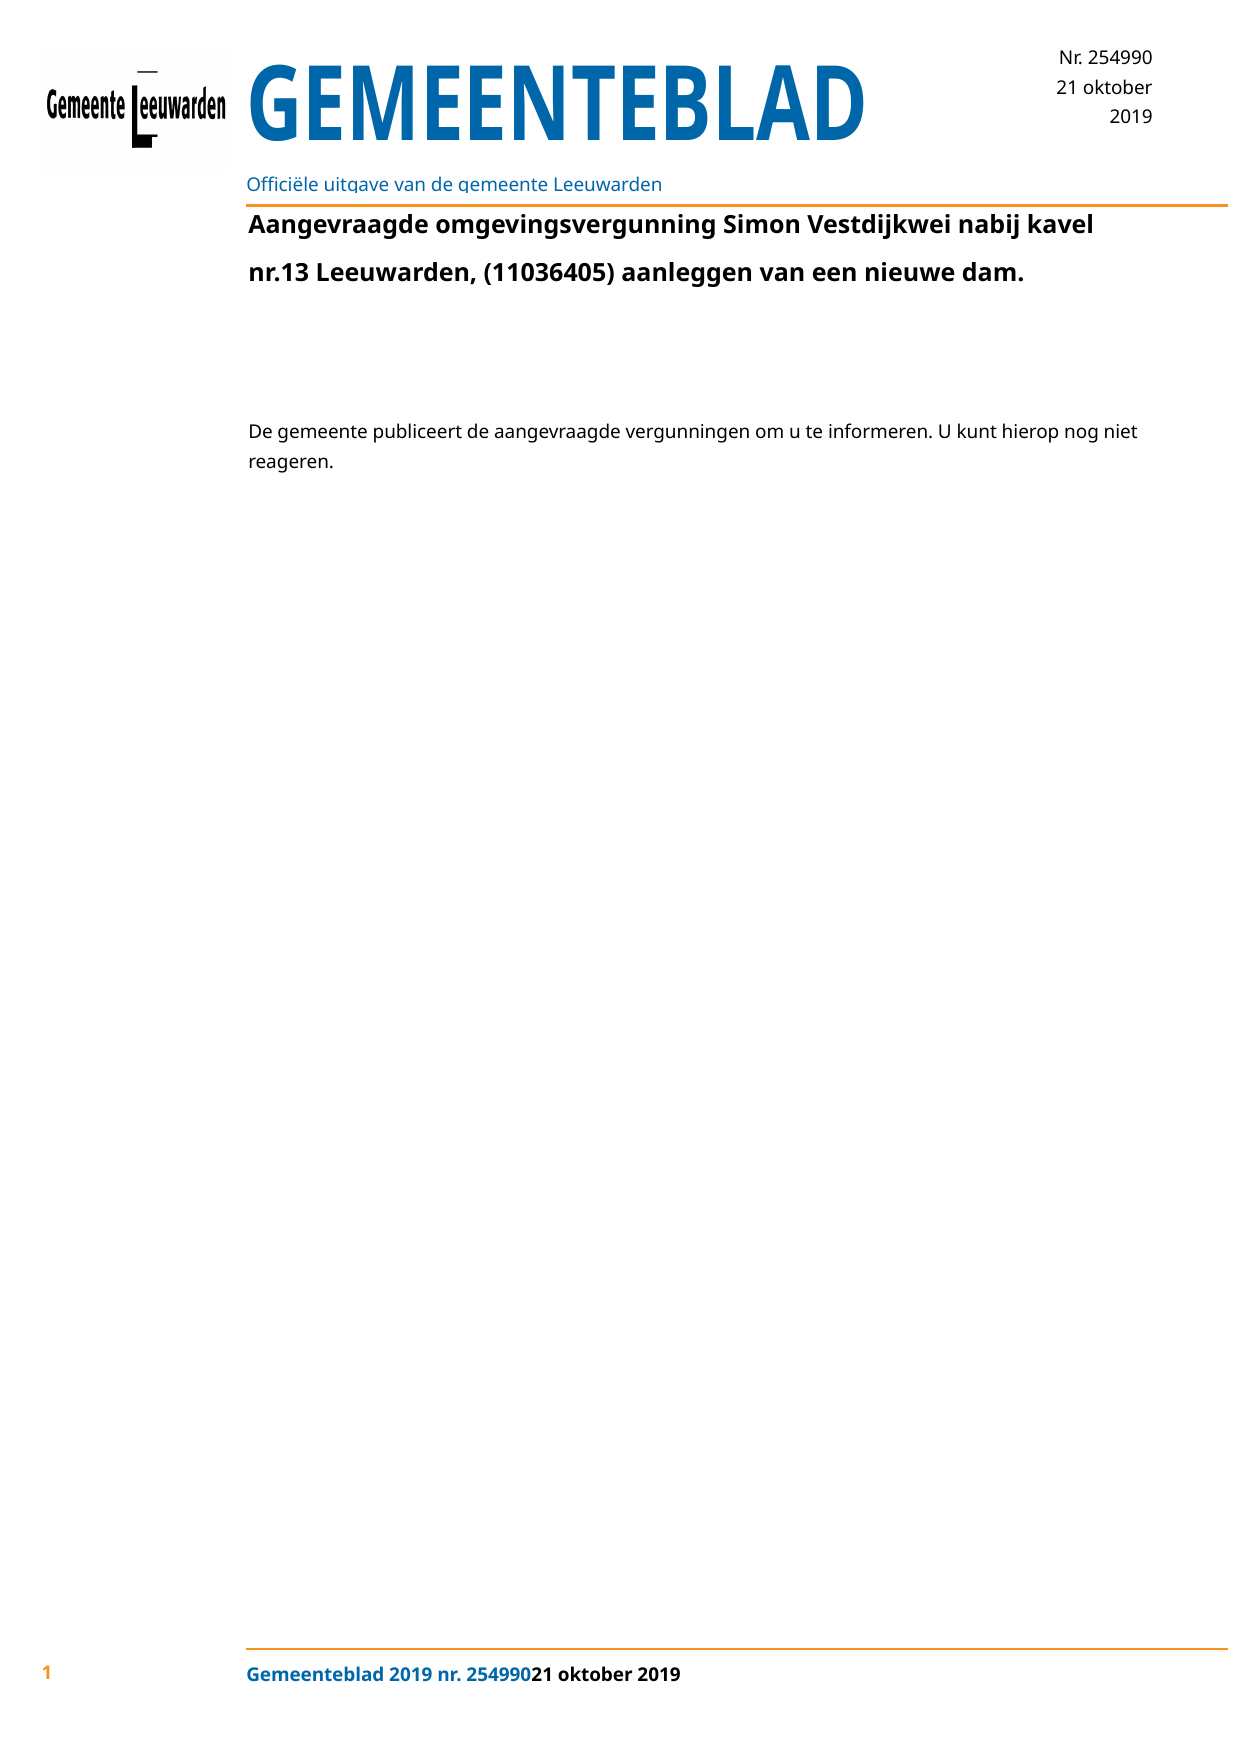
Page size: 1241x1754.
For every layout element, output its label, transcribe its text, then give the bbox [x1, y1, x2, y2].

picture [41, 47, 231, 172]
text De gemeente publiceert de aangevraagde vergunningen om u te informeren. U kunt hierop nog niet reageren. [248, 419, 1152, 474]
text Aangevraagde omgevingsvergunning Simon Vestdijkwei nabij kavel nr.13 Leeuwarden, (11036405) aanleggen van een nieuwe dam. [248, 207, 1152, 288]
